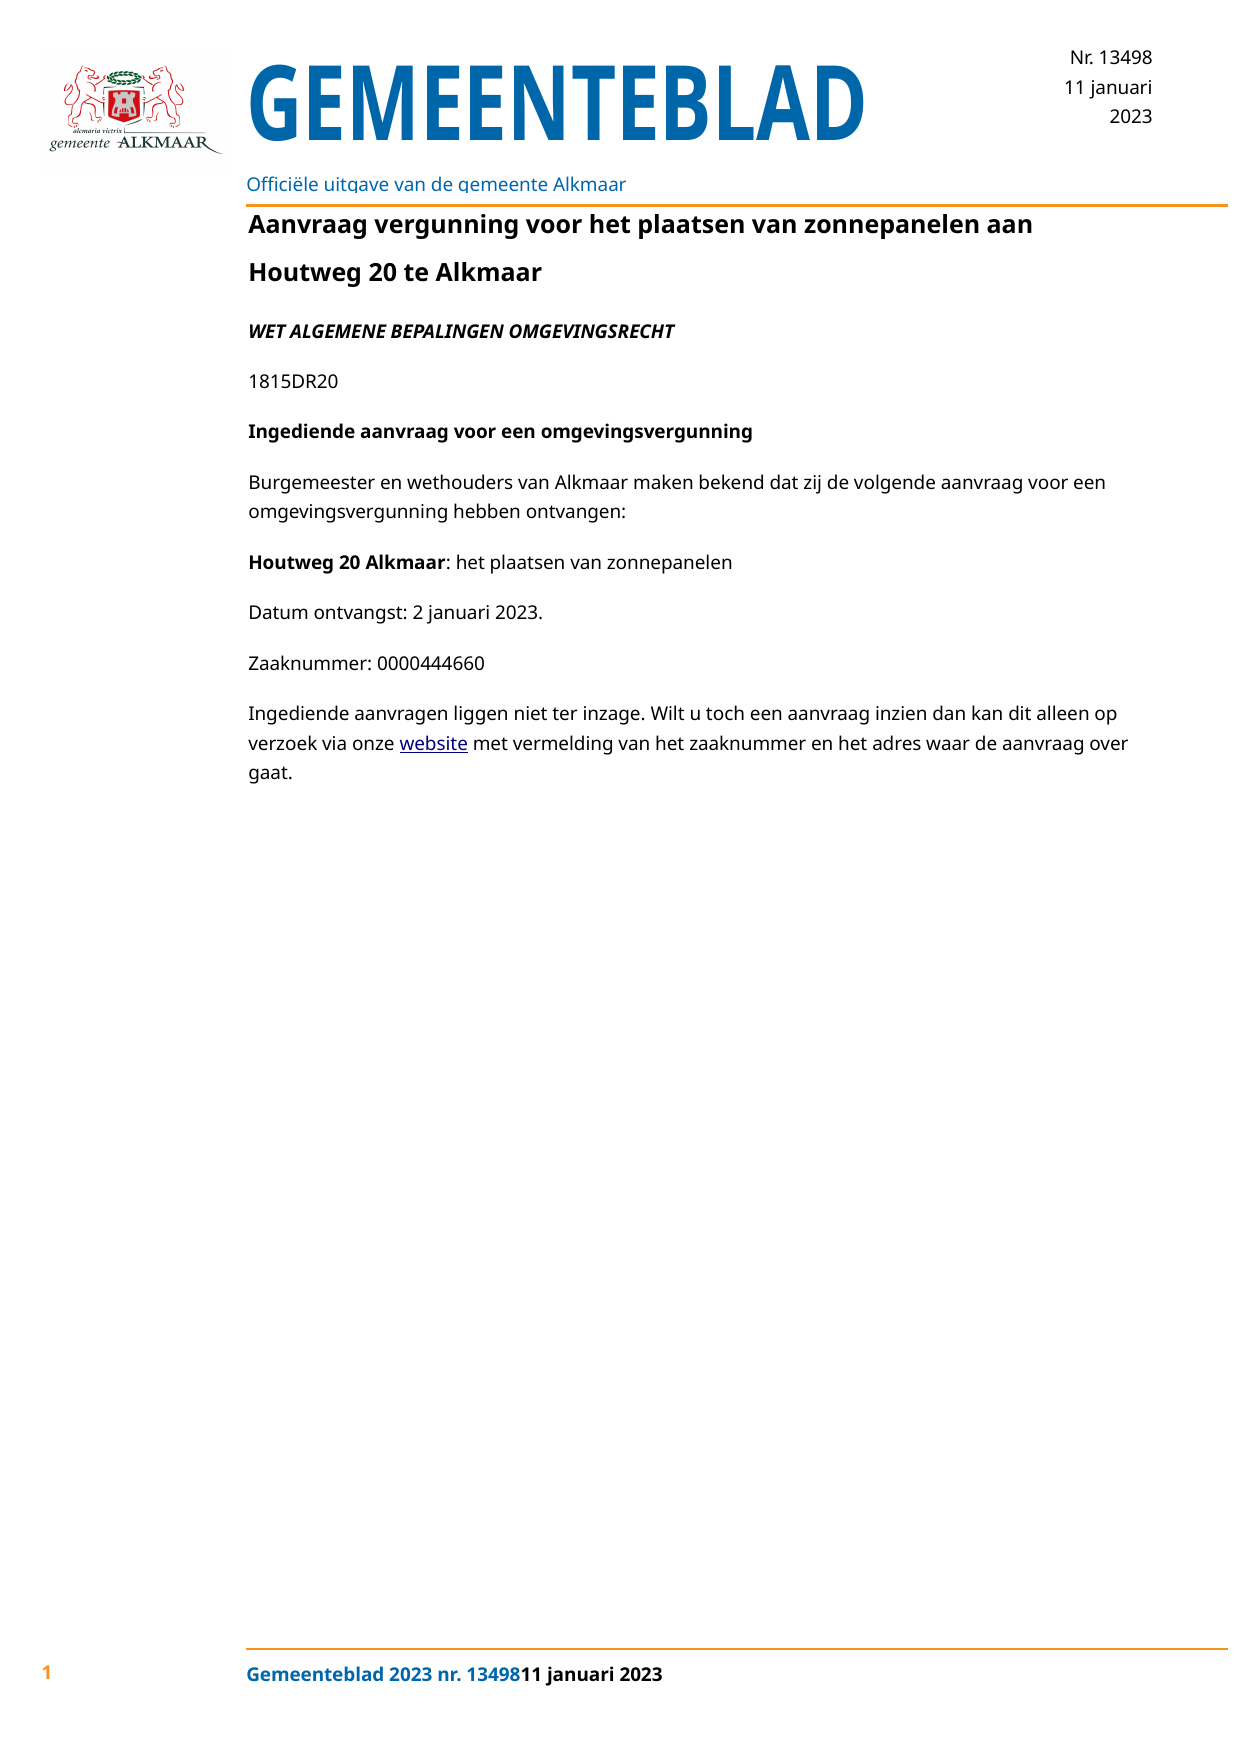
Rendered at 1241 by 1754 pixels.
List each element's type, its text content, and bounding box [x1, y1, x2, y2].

text Datum ontvangst: 2 januari 2023. [248, 599, 1152, 625]
text Ingediende aanvragen liggen niet ter inzage. Wilt u toch een aanvraag inzien dan kan dit alleen op verzoek via onze website met vermelding van het zaaknummer en het adres waar de aanvraag over gaat. [248, 700, 1152, 785]
text Aanvraag vergunning voor het plaatsen van zonnepanelen aan Houtweg 20 te Alkmaar [248, 207, 1152, 288]
text Burgemeester en wethouders van Alkmaar maken bekend dat zij de volgende aanvraag voor een omgevingsvergunning hebben ontvangen: [248, 469, 1152, 524]
text Ingediende aanvraag voor een omgevingsvergunning [248, 419, 1152, 444]
text Houtweg 20 Alkmaar: het plaatsen van zonnepanelen [248, 549, 1152, 575]
picture [41, 47, 231, 172]
text Zaaknummer: 0000444660 [248, 650, 1152, 676]
text 1815DR20 [248, 368, 1152, 394]
text WET ALGEMENE BEPALINGEN OMGEVINGSRECHT [248, 318, 1152, 344]
